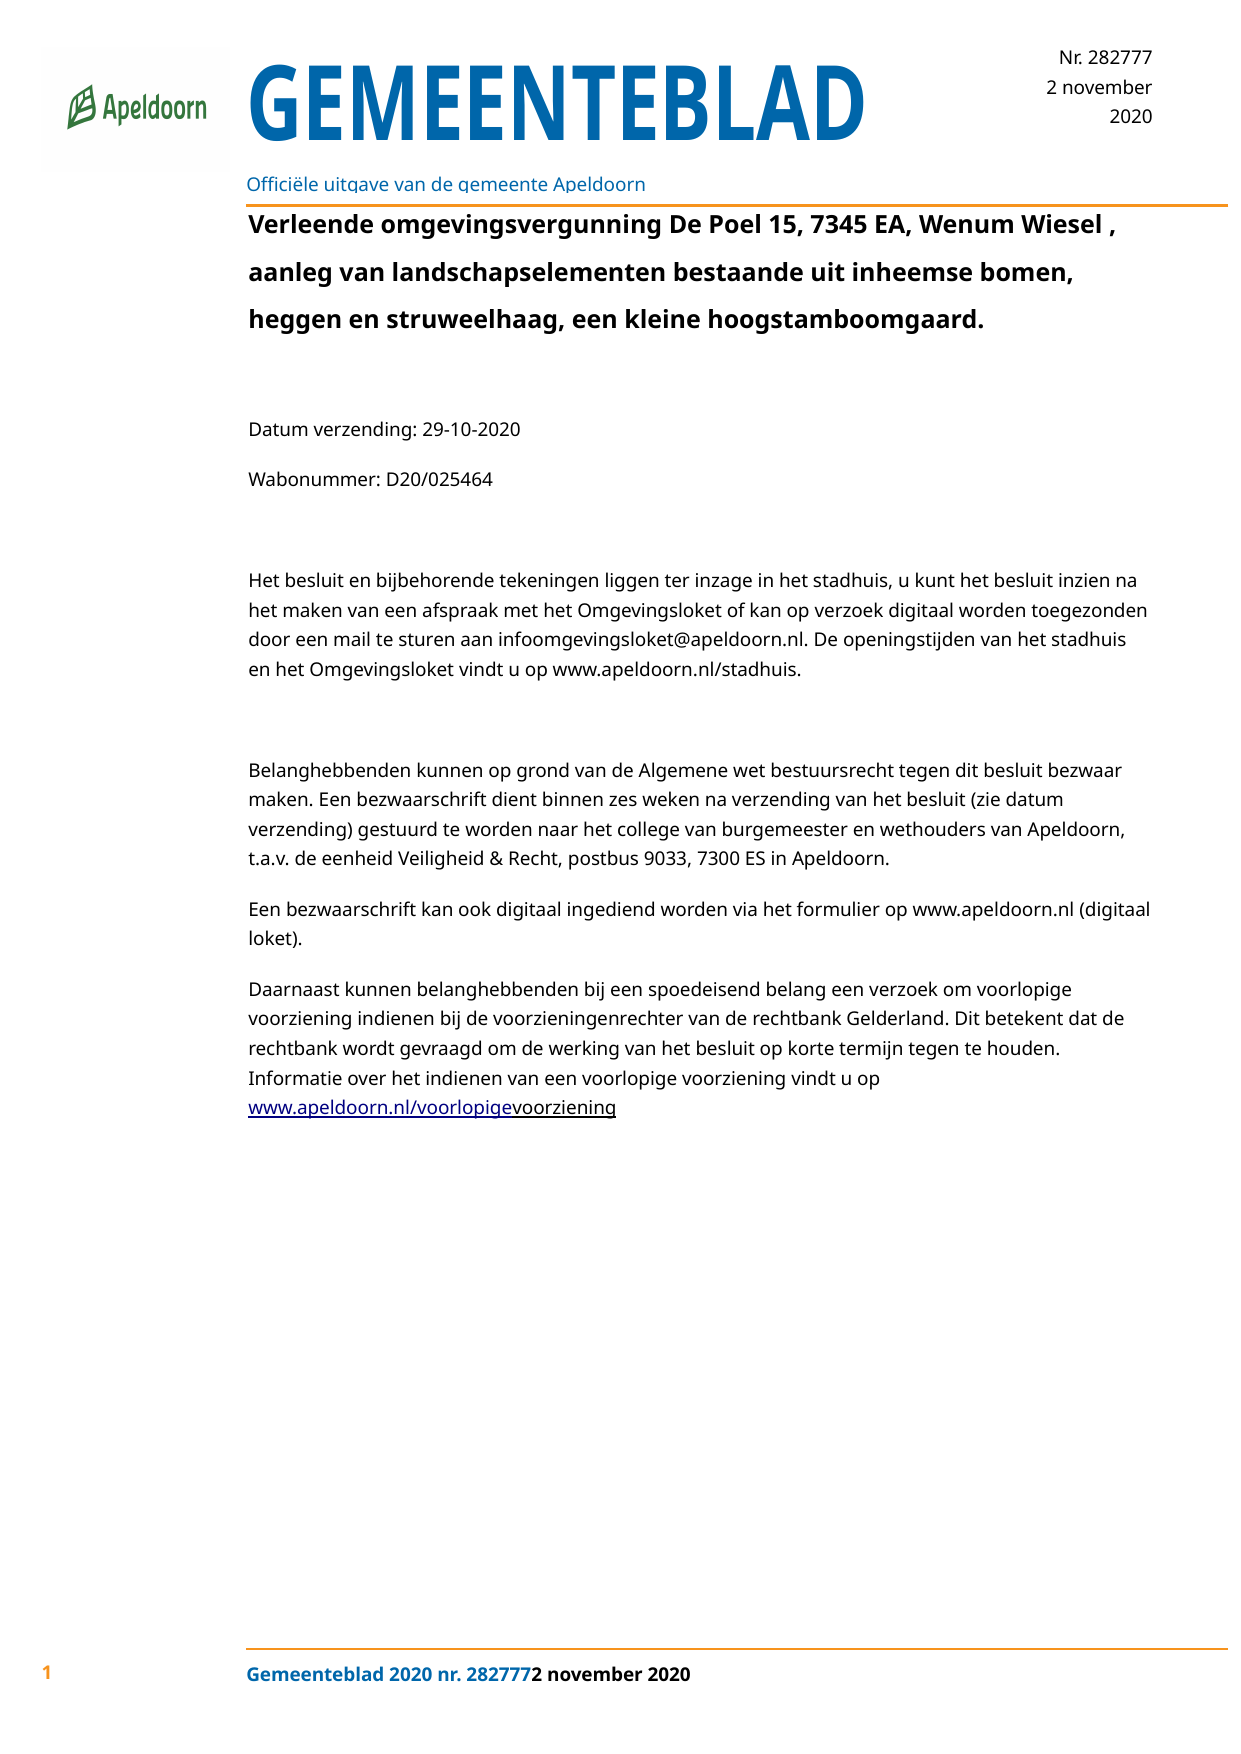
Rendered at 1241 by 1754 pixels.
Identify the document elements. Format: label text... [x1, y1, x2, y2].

text Het besluit en bijbehorende tekeningen liggen ter inzage in het stadhuis, u kunt het besluit inzien na het maken van een afspraak met het Omgevingsloket of kan op verzoek digitaal worden toegezonden door een mail te sturen aan infoomgevingsloket@apeldoorn.nl. De openingstijden van het stadhuis en het Omgevingsloket vindt u op www.apeldoorn.nl/stadhuis. [248, 567, 1152, 682]
text Wabonummer: D20/025464 [248, 466, 1152, 492]
text Datum verzending: 29-10-2020 [248, 416, 1152, 442]
text Een bezwaarschrift kan ook digitaal ingediend worden via het formulier op www.apeldoorn.nl (digitaal loket). [248, 896, 1152, 951]
text Belanghebbenden kunnen op grond van de Algemene wet bestuursrecht tegen dit besluit bezwaar maken. Een bezwaarschrift dient binnen zes weken na verzending van het besluit (zie datum verzending) gestuurd te worden naar het college van burgemeester en wethouders van Apeldoorn, t.a.v. de eenheid Veiligheid & Recht, postbus 9033, 7300 ES in Apeldoorn. [248, 757, 1152, 871]
text Daarnaast kunnen belanghebbenden bij een spoedeisend belang een verzoek om voorlopige voorziening indienen bij de voorzieningenrechter van de rechtbank Gelderland. Dit betekent dat de rechtbank wordt gevraagd om de werking van het besluit op korte termijn tegen te houden. Informatie over het indienen van een voorlopige voorziening vindt u op www.apeldoorn.nl/voorlopigevoorziening [248, 976, 1152, 1120]
text Verleende omgevingsvergunning De Poel 15, 7345 EA, Wenum Wiesel , aanleg van landschapselementen bestaande uit inheemse bomen, heggen en struweelhaag, een kleine hoogstamboomgaard. [248, 207, 1152, 336]
picture [41, 47, 231, 172]
